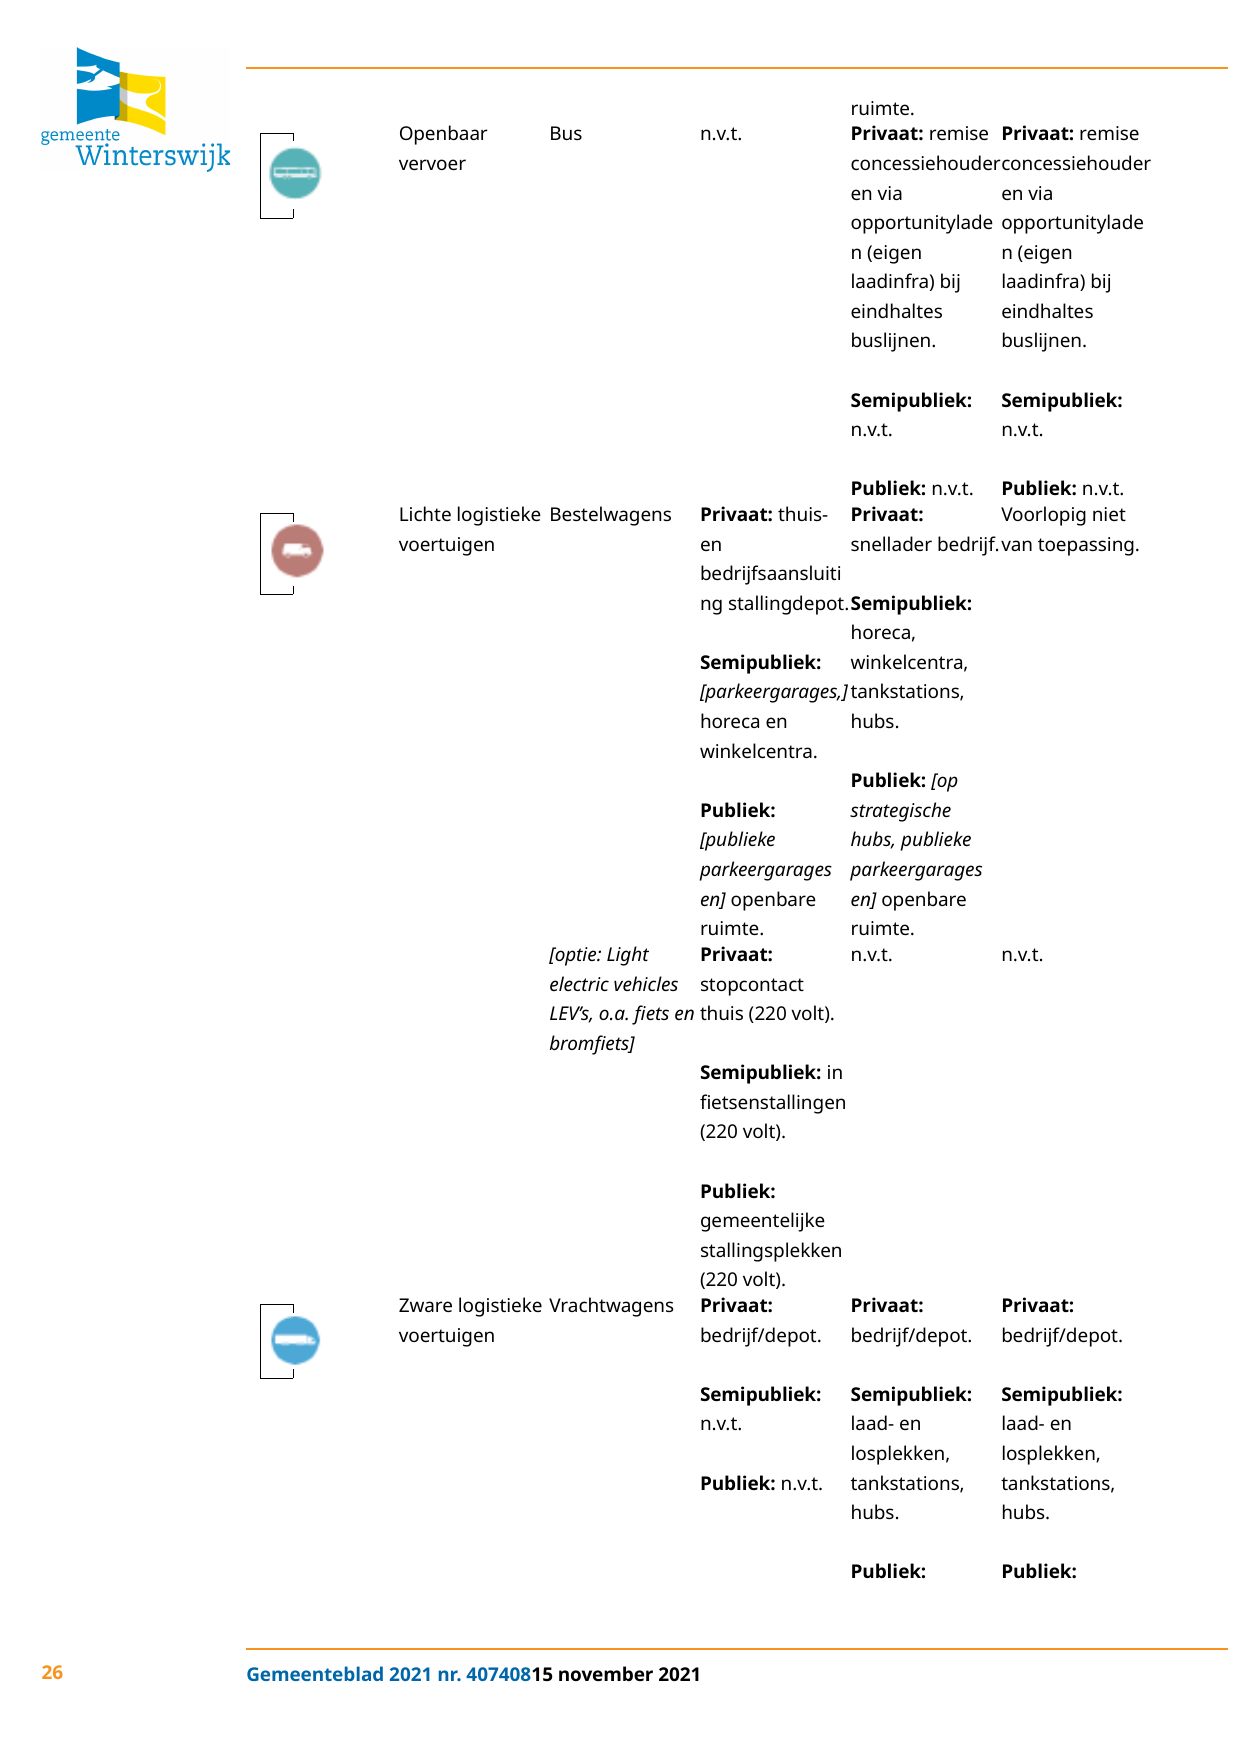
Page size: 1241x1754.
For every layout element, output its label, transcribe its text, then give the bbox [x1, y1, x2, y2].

picture [268, 522, 328, 586]
table_cell n.v.t. [850, 941, 1001, 1292]
table_cell Vrachtwagens [549, 1292, 700, 1584]
table_cell Privaat: bedrijf/depot. Semipubliek: laad- en losplekken, tankstations, hubs. Publiek: [1001, 1292, 1152, 1584]
table_cell [248, 501, 398, 1292]
table_cell [248, 1292, 398, 1584]
table_cell [399, 95, 549, 121]
table_cell [248, 121, 398, 501]
table_cell Privaat: bedrijf/depot. Semipubliek: n.v.t. Publiek: n.v.t. [700, 1292, 850, 1584]
table_cell [optie: Light electric vehicles LEV’s, o.a. fiets en bromfiets] [549, 941, 700, 1292]
picture [268, 1313, 328, 1369]
table_cell Privaat: remise concessiehouder en via opportunityladen (eigen laadinfra) bij eindhaltes buslijnen. Semipubliek: n.v.t. Publiek: n.v.t. [850, 121, 1001, 501]
table_cell [1001, 95, 1152, 121]
table_cell Bestelwagens [549, 501, 700, 941]
table_cell Privaat: bedrijf/depot. Semipubliek: laad- en losplekken, tankstations, hubs. Publiek: [850, 1292, 1001, 1584]
table_cell Zware logistieke voertuigen [399, 1292, 549, 1584]
picture [41, 47, 231, 172]
table_cell Privaat: stopcontact thuis (220 volt). Semipubliek: in fietsenstallingen (220 volt). Publiek: gemeentelijke stallingsplekken (220 volt). [700, 941, 850, 1292]
table_cell Privaat: snellader bedrijf. Semipubliek: horeca, winkelcentra, tankstations, hubs. Publiek: [op strategische hubs, publieke parkeergarages en] openbare ruimte. [850, 501, 1001, 941]
table_cell [549, 95, 700, 121]
table_cell Privaat: thuis- en bedrijfsaansluiting stallingdepot. Semipubliek: [parkeergarages,] horeca en winkelcentra. Publiek: [publieke parkeergarages en] openbare ruimte. [700, 501, 850, 941]
table_cell ruimte. [850, 95, 1001, 121]
table_cell Privaat: remise concessiehouder en via opportunityladen (eigen laadinfra) bij eindhaltes buslijnen. Semipubliek: n.v.t. Publiek: n.v.t. [1001, 121, 1152, 501]
table_cell Lichte logistieke voertuigen [399, 501, 549, 1292]
picture [268, 141, 328, 209]
table_cell [700, 95, 850, 121]
table_cell n.v.t. [700, 121, 850, 501]
table_cell Bus [549, 121, 700, 501]
table_cell [248, 95, 398, 121]
table_cell Openbaar vervoer [399, 121, 549, 501]
picture [225, 153, 231, 162]
table_cell Voorlopig niet van toepassing. [1001, 501, 1152, 941]
table_cell n.v.t. [1001, 941, 1152, 1292]
